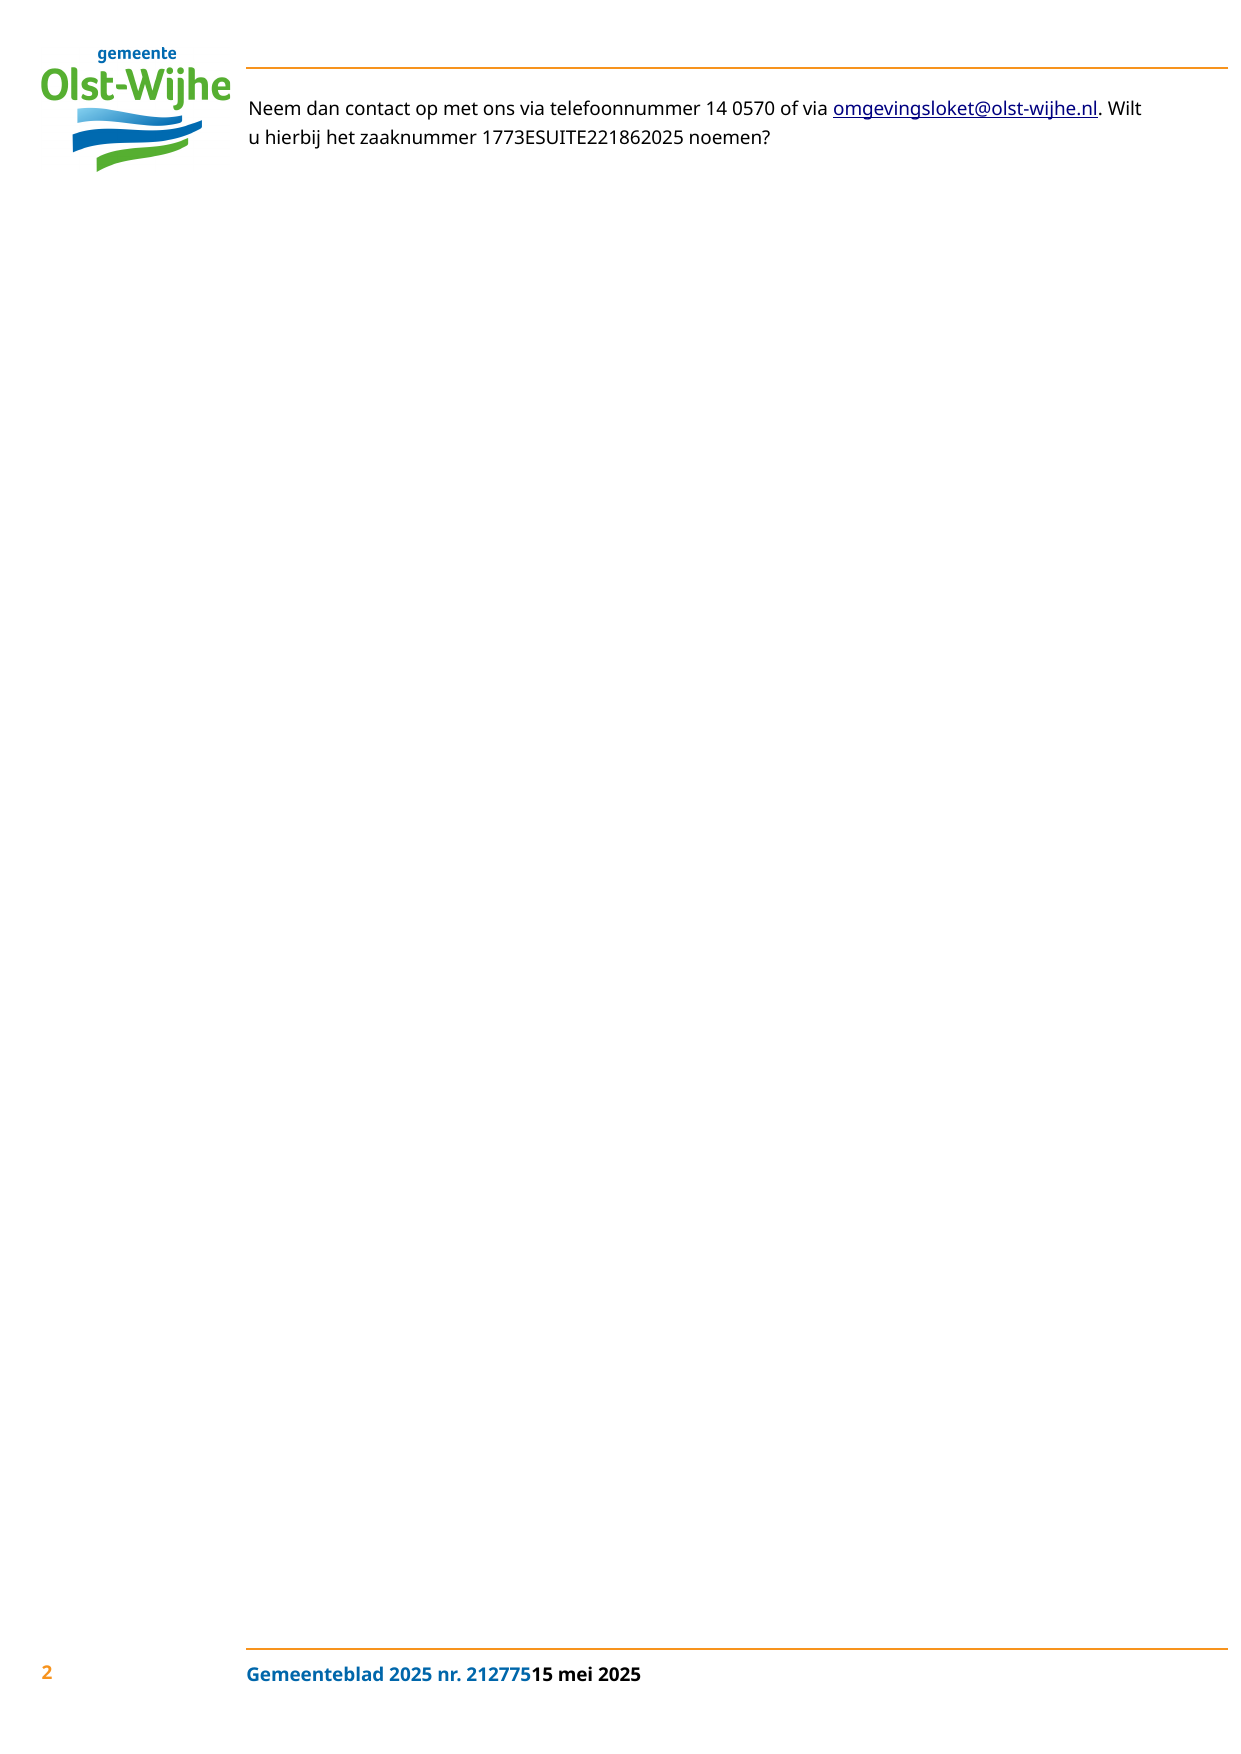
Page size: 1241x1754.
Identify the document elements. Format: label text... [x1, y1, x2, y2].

picture [41, 47, 231, 172]
text Neem dan contact op met ons via telefoonnummer 14 0570 of via omgevingsloket@olst-wijhe.nl. Wilt u hierbij het zaaknummer 1773ESUITE221862025 noemen? [248, 95, 1152, 150]
